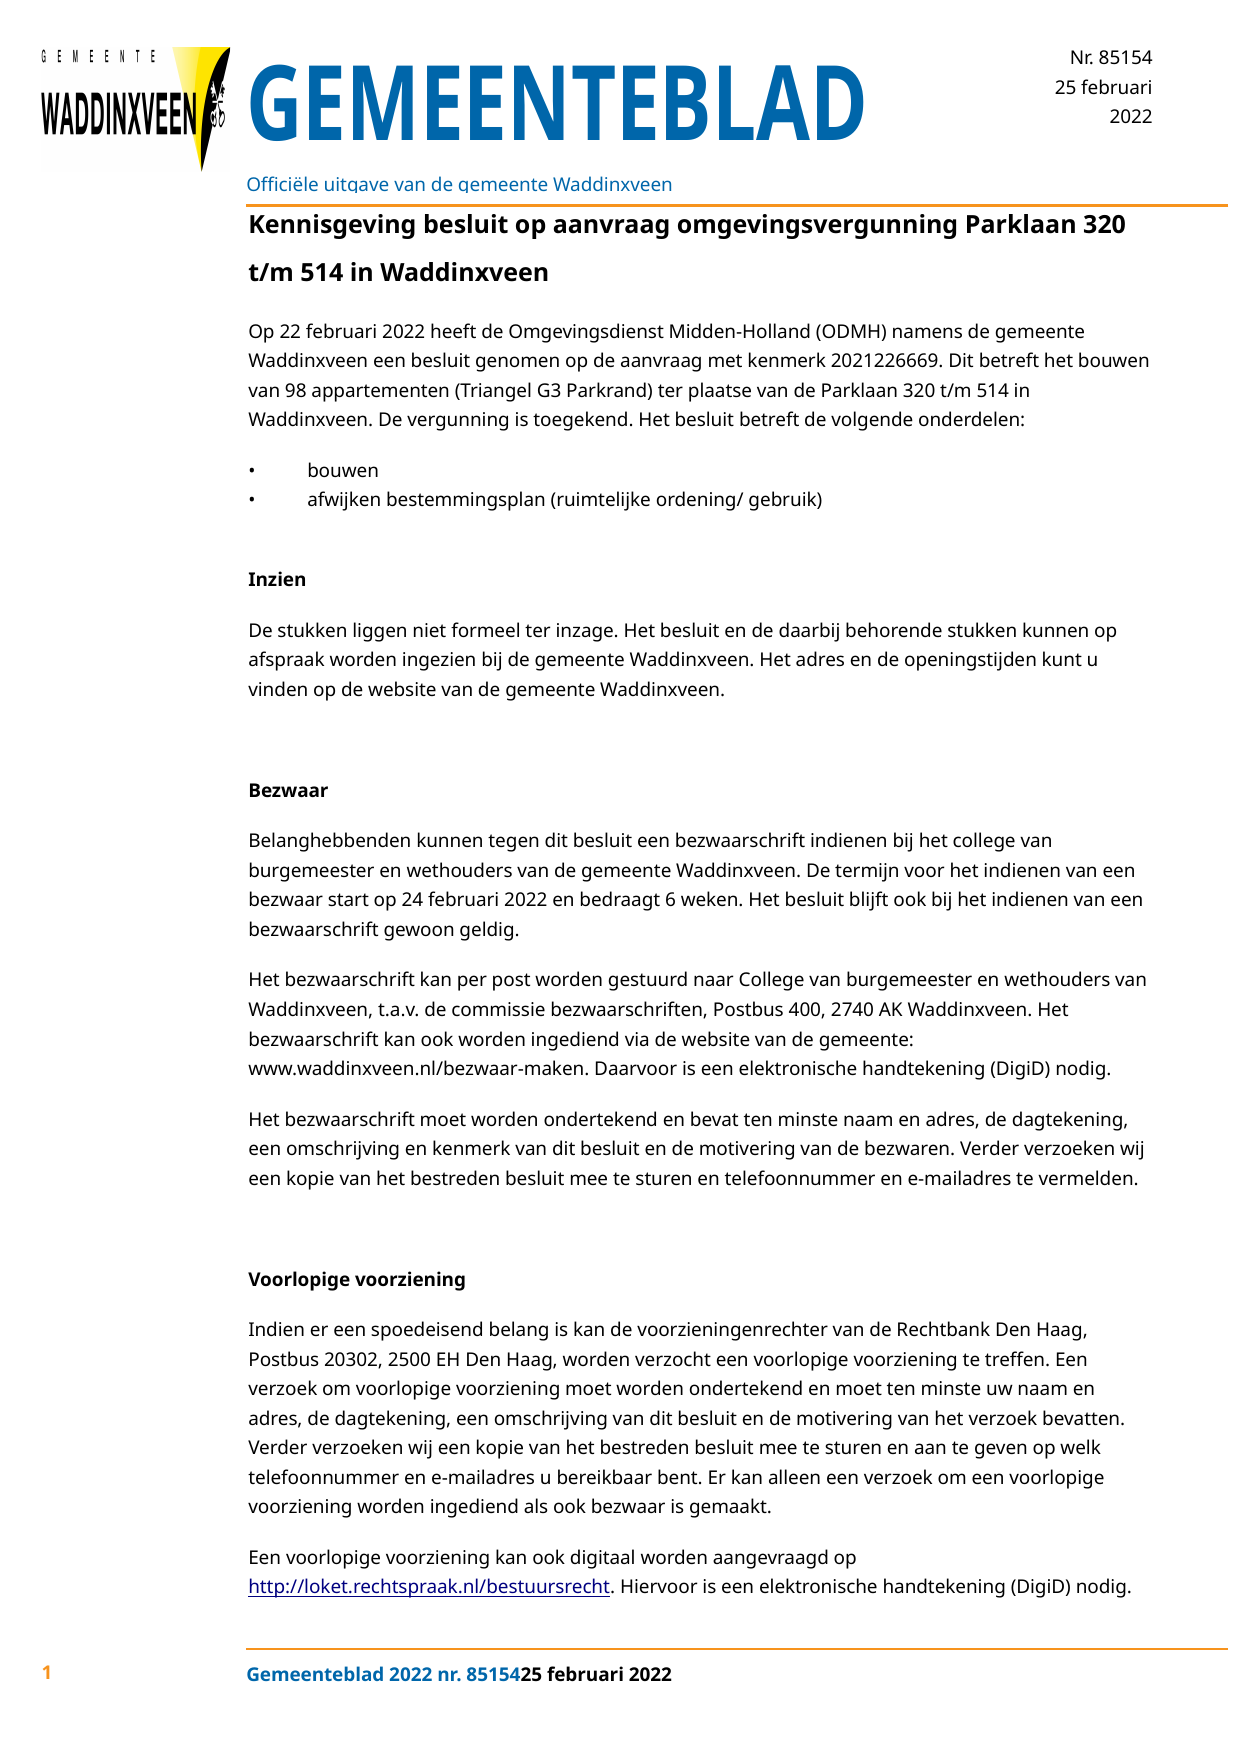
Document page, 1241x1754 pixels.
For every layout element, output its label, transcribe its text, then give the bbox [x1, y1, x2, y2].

list bouwen [248, 457, 1152, 483]
text Een voorlopige voorziening kan ook digitaal worden aangevraagd op http://loket.rechtspraak.nl/bestuursrecht. Hiervoor is een elektronische handtekening (DigiD) nodig. [248, 1544, 1152, 1599]
list afwijken bestemmingsplan (ruimtelijke ordening/ gebruik) [248, 487, 1152, 512]
text Kennisgeving besluit op aanvraag omgevingsvergunning Parklaan 320 t/m 514 in Waddinxveen [248, 207, 1152, 288]
text Inzien [248, 567, 1152, 592]
text Het bezwaarschrift kan per post worden gestuurd naar College van burgemeester en wethouders van Waddinxveen, t.a.v. de commissie bezwaarschriften, Postbus 400, 2740 AK Waddinxveen. Het bezwaarschrift kan ook worden ingediend via de website van de gemeente: www.waddinxveen.nl/bezwaar-maken. Daarvoor is een elektronische handtekening (DigiD) nodig. [248, 967, 1152, 1081]
text De stukken liggen niet formeel ter inzage. Het besluit en de daarbij behorende stukken kunnen op afspraak worden ingezien bij de gemeente Waddinxveen. Het adres en de openingstijden kunt u vinden op de website van de gemeente Waddinxveen. [248, 617, 1152, 702]
text Het bezwaarschrift moet worden ondertekend en bevat ten minste naam en adres, de dagtekening, een omschrijving en kenmerk van dit besluit en de motivering van de bezwaren. Verder verzoeken wij een kopie van het bestreden besluit mee te sturen en telefoonnummer en e-mailadres te vermelden. [248, 1106, 1152, 1191]
text Bezwaar [248, 777, 1152, 803]
text Op 22 februari 2022 heeft de Omgevingsdienst Midden-Holland (ODMH) namens de gemeente Waddinxveen een besluit genomen op de aanvraag met kenmerk 2021226669. Dit betreft het bouwen van 98 appartementen (Triangel G3 Parkrand) ter plaatse van de Parklaan 320 t/m 514 in Waddinxveen. De vergunning is toegekend. Het besluit betreft de volgende onderdelen: [248, 318, 1152, 432]
text Indien er een spoedeisend belang is kan de voorzieningenrechter van de Rechtbank Den Haag, Postbus 20302, 2500 EH Den Haag, worden verzocht een voorlopige voorziening te treffen. Een verzoek om voorlopige voorziening moet worden ondertekend en moet ten minste uw naam en adres, de dagtekening, een omschrijving van dit besluit en de motivering van het verzoek bevatten. Verder verzoeken wij een kopie van het bestreden besluit mee te sturen en aan te geven op welk telefoonnummer en e-mailadres u bereikbaar bent. Er kan alleen een verzoek om een voorlopige voorziening worden ingediend als ook bezwaar is gemaakt. [248, 1316, 1152, 1519]
picture [41, 47, 231, 172]
text Voorlopige voorziening [248, 1266, 1152, 1292]
text Belanghebbenden kunnen tegen dit besluit een bezwaarschrift indienen bij het college van burgemeester en wethouders van de gemeente Waddinxveen. De termijn voor het indienen van een bezwaar start op 24 februari 2022 en bedraagt 6 weken. Het besluit blijft ook bij het indienen van een bezwaarschrift gewoon geldig. [248, 827, 1152, 942]
